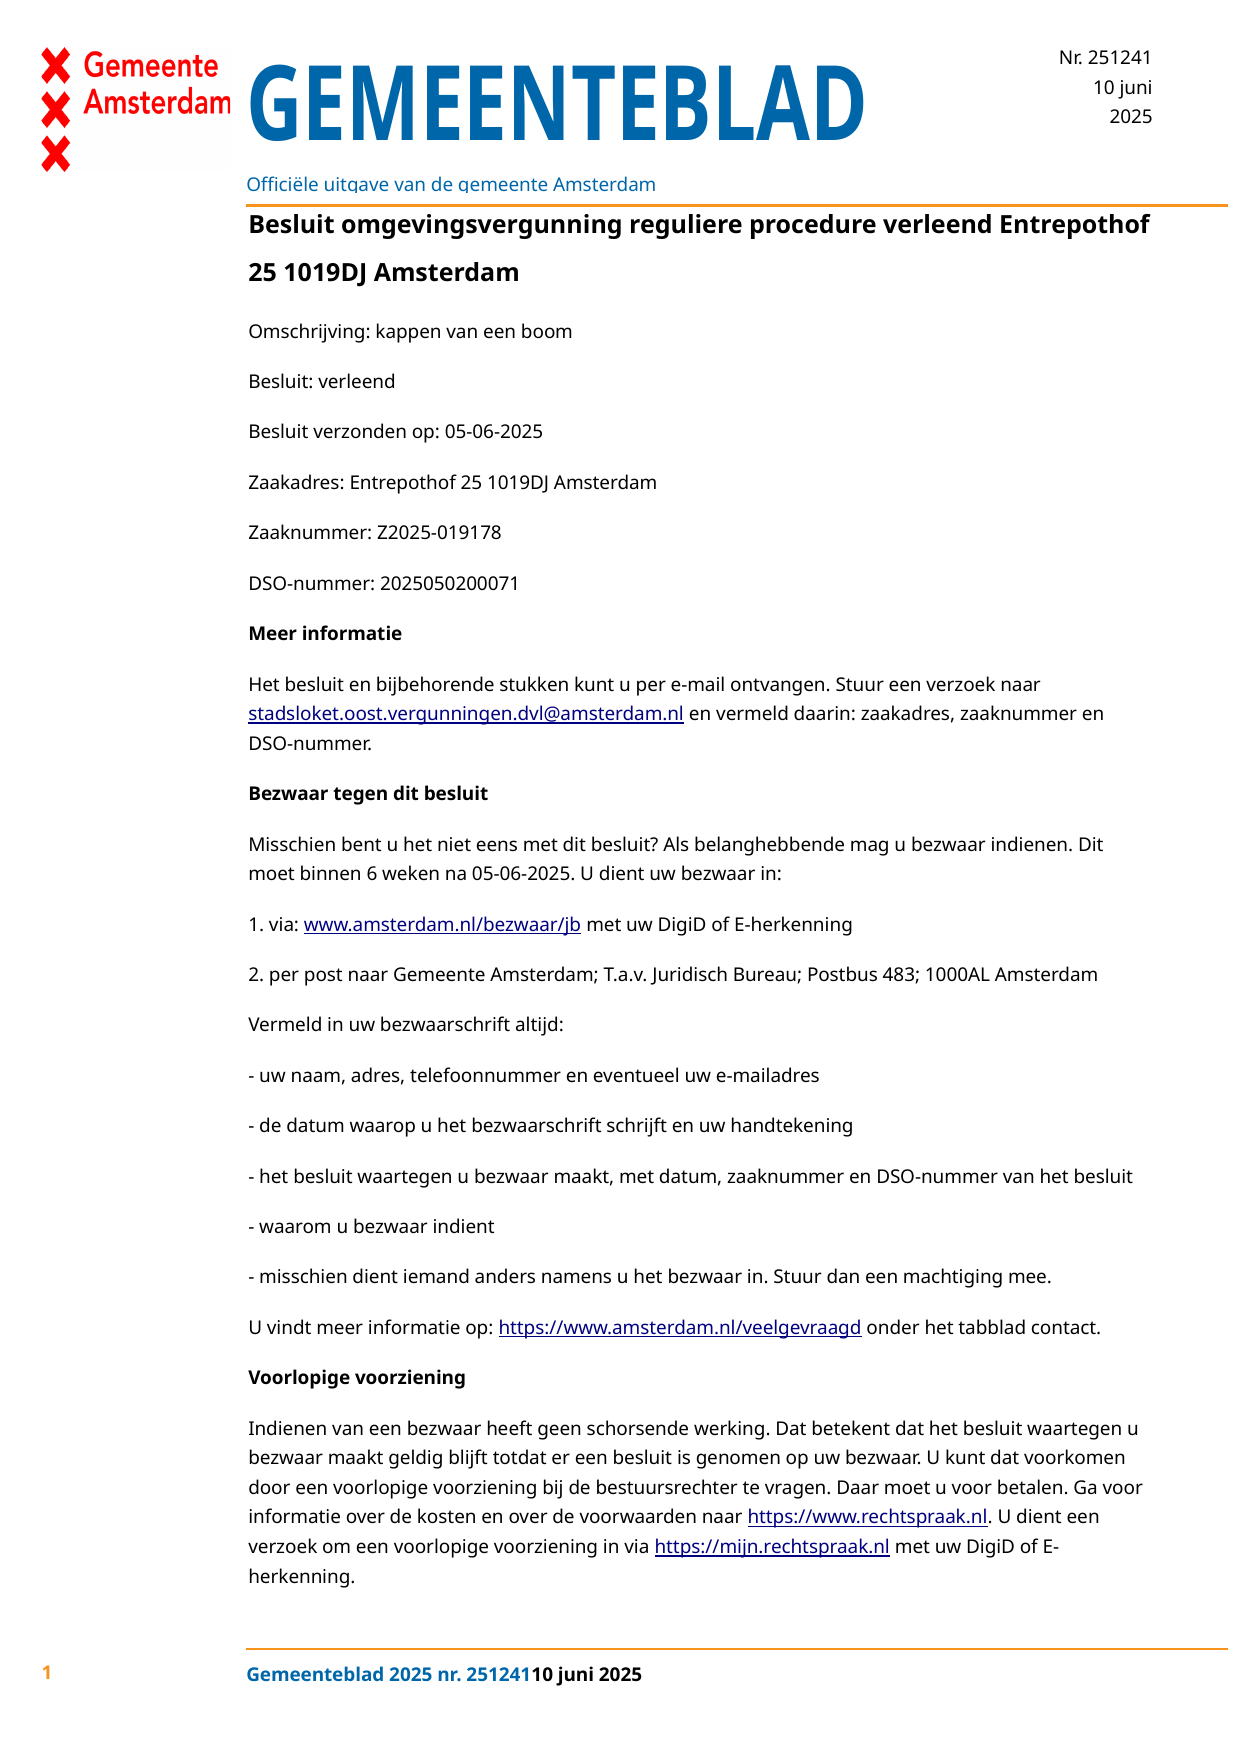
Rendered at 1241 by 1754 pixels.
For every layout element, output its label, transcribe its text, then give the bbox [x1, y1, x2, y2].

text 1. via: www.amsterdam.nl/bezwaar/jb met uw DigiD of E-herkenning [248, 911, 1152, 937]
text Het besluit en bijbehorende stukken kunt u per e-mail ontvangen. Stuur een verzoek naar stadsloket.oost.vergunningen.dvl@amsterdam.nl en vermeld daarin: zaakadres, zaaknummer en DSO-nummer. [248, 671, 1152, 756]
text Zaakadres: Entrepothof 25 1019DJ Amsterdam [248, 469, 1152, 495]
text - waarom u bezwaar indient [248, 1213, 1152, 1239]
text Meer informatie [248, 620, 1152, 646]
text Voorlopige voorziening [248, 1364, 1152, 1390]
text - de datum waarop u het bezwaarschrift schrijft en uw handtekening [248, 1112, 1152, 1138]
text Vermeld in uw bezwaarschrift altijd: [248, 1012, 1152, 1037]
text Besluit verzonden op: 05-06-2025 [248, 419, 1152, 444]
text Indienen van een bezwaar heeft geen schorsende werking. Dat betekent dat het besluit waartegen u bezwaar maakt geldig blijft totdat er een besluit is genomen op uw bezwaar. U kunt dat voorkomen door een voorlopige voorziening bij de bestuursrechter te vragen. Daar moet u voor betalen. Ga voor informatie over de kosten en over de voorwaarden naar https://www.rechtspraak.nl. U dient een verzoek om een voorlopige voorziening in via https://mijn.rechtspraak.nl met uw DigiD of E-herkenning. [248, 1415, 1152, 1589]
text Misschien bent u het niet eens met dit besluit? Als belanghebbende mag u bezwaar indienen. Dit moet binnen 6 weken na 05-06-2025. U dient uw bezwaar in: [248, 831, 1152, 886]
text Zaaknummer: Z2025-019178 [248, 519, 1152, 545]
picture [41, 47, 231, 172]
text Besluit omgevingsvergunning reguliere procedure verleend Entrepothof 25 1019DJ Amsterdam [248, 207, 1152, 288]
text Besluit: verleend [248, 368, 1152, 394]
text - misschien dient iemand anders namens u het bezwaar in. Stuur dan een machtiging mee. [248, 1264, 1152, 1289]
text DSO-nummer: 2025050200071 [248, 570, 1152, 596]
text U vindt meer informatie op: https://www.amsterdam.nl/veelgevraagd onder het tabblad contact. [248, 1314, 1152, 1340]
text - uw naam, adres, telefoonnummer en eventueel uw e-mailadres [248, 1062, 1152, 1088]
text Omschrijving: kappen van een boom [248, 318, 1152, 344]
text Bezwaar tegen dit besluit [248, 780, 1152, 806]
text 2. per post naar Gemeente Amsterdam; T.a.v. Juridisch Bureau; Postbus 483; 1000AL Amsterdam [248, 961, 1152, 987]
text - het besluit waartegen u bezwaar maakt, met datum, zaaknummer en DSO-nummer van het besluit [248, 1163, 1152, 1189]
